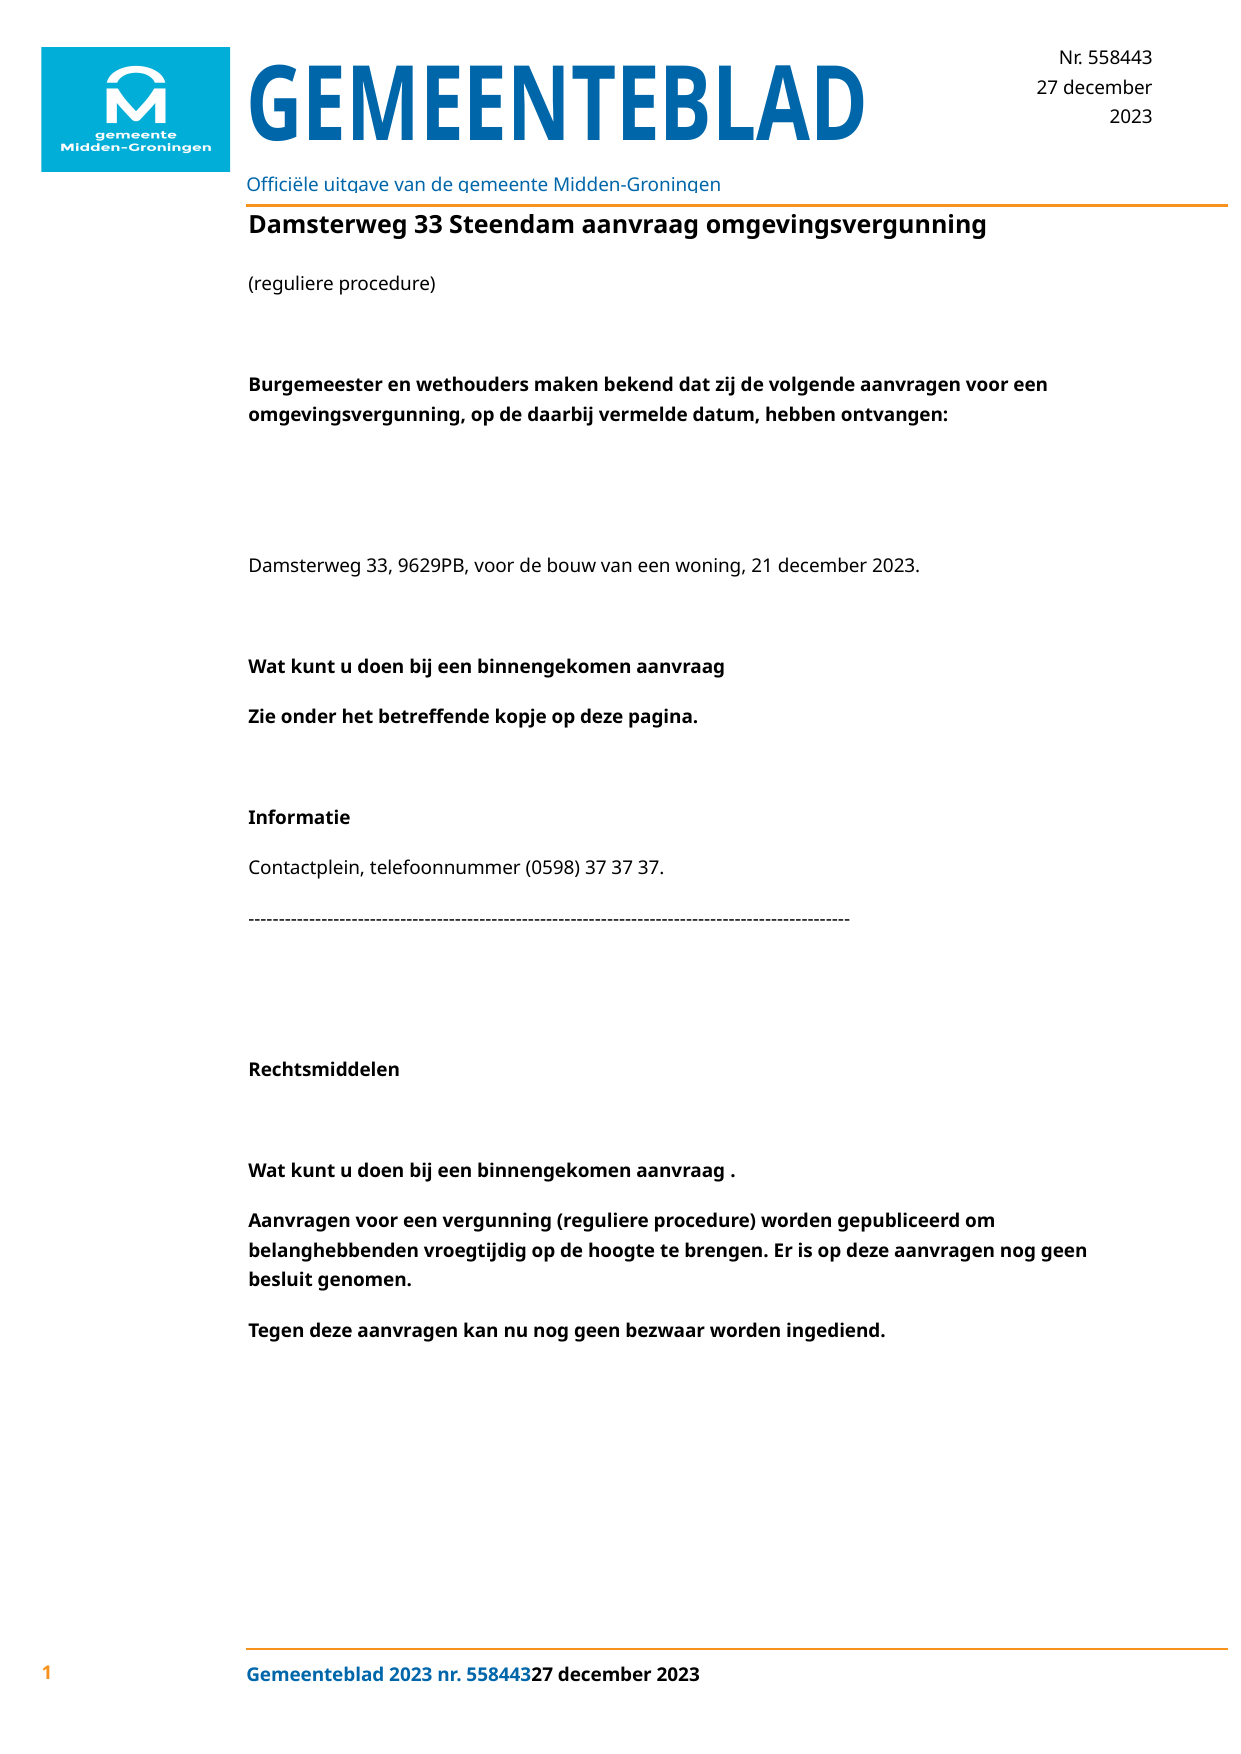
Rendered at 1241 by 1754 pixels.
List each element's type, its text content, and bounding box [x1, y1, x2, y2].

text Damsterweg 33 Steendam aanvraag omgevingsvergunning [248, 207, 1152, 241]
text Rechtsmiddelen [248, 1056, 1152, 1082]
picture [107, 89, 165, 122]
text Aanvragen voor een vergunning (reguliere procedure) worden gepubliceerd om belanghebbenden vroegtijdig op de hoogte te brengen. Er is op deze aanvragen nog geen besluit genomen. [248, 1207, 1152, 1292]
text Damsterweg 33, 9629PB, voor de bouw van een woning, 21 december 2023. [248, 552, 1152, 578]
text Zie onder het betreffende kopje op deze pagina. [248, 703, 1152, 729]
text Tegen deze aanvragen kan nu nog geen bezwaar worden ingediend. [248, 1317, 1152, 1343]
text (reguliere procedure) [248, 270, 1152, 296]
text Contactplein, telefoonnummer (0598) 37 37 37. [248, 854, 1152, 880]
text Wat kunt u doen bij een binnengekomen aanvraag . [248, 1157, 1152, 1183]
text Wat kunt u doen bij een binnengekomen aanvraag [248, 653, 1152, 678]
text Informatie [248, 804, 1152, 830]
text --------------------------------------------------------------------------------------------------- [248, 905, 1152, 931]
picture [108, 66, 164, 82]
picture [184, 146, 190, 153]
text Burgemeester en wethouders maken bekend dat zij de volgende aanvragen voor een omgevingsvergunning, op de daarbij vermelde datum, hebben ontvangen: [248, 371, 1152, 426]
